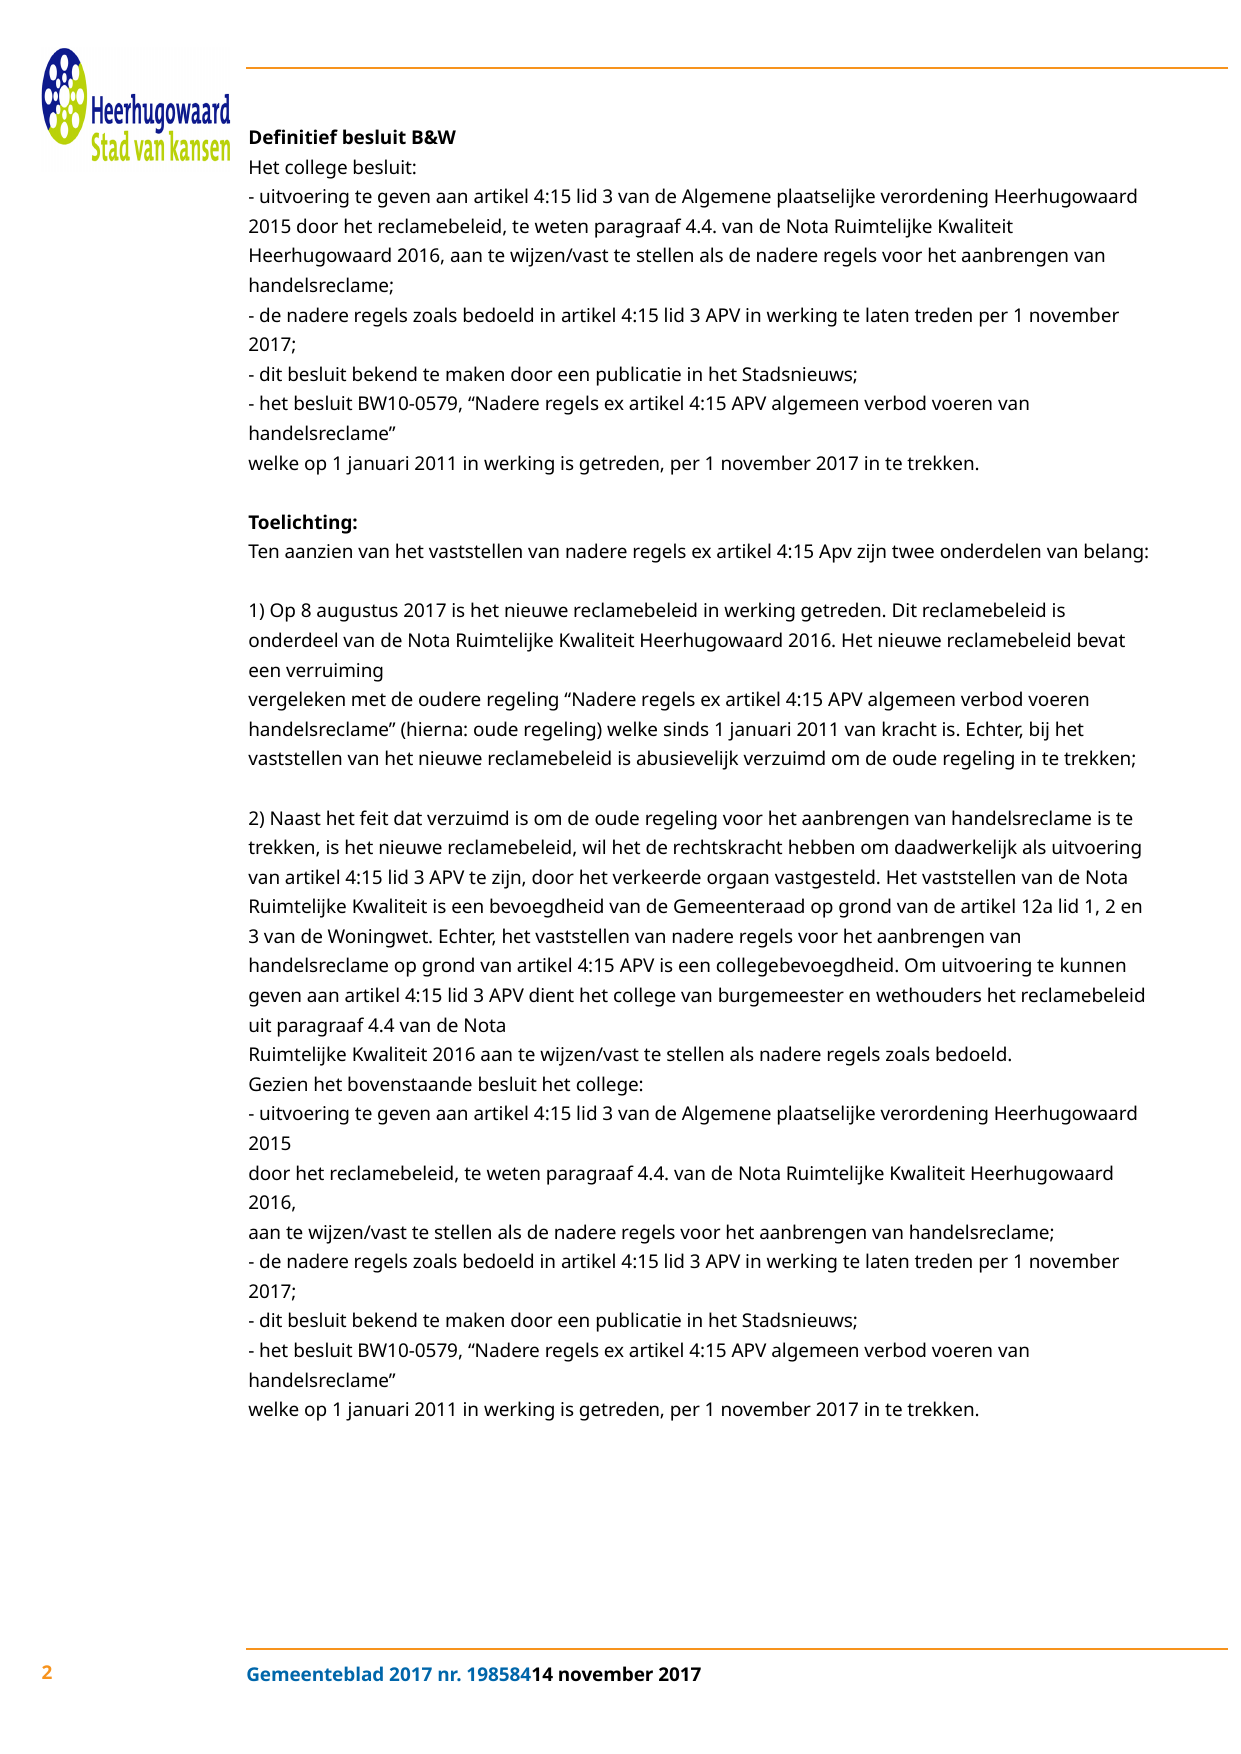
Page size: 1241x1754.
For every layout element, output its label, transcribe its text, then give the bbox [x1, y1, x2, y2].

text handelsreclame” (hierna: oude regeling) welke sinds 1 januari 2011 van kracht is. Echter, bij het [248, 716, 1152, 742]
text - uitvoering te geven aan artikel 4:15 lid 3 van de Algemene plaatselijke verordening Heerhugowaard 2015 [248, 1101, 1152, 1156]
text - de nadere regels zoals bedoeld in artikel 4:15 lid 3 APV in werking te laten treden per 1 november 2017; [248, 1248, 1152, 1304]
text Ruimtelijke Kwaliteit 2016 aan te wijzen/vast te stellen als nadere regels zoals bedoeld. [248, 1041, 1152, 1067]
text Definitief besluit B&W [248, 124, 1152, 150]
text Ten aanzien van het vaststellen van nadere regels ex artikel 4:15 Apv zijn twee onderdelen van belang: [248, 538, 1152, 564]
text aan te wijzen/vast te stellen als de nadere regels voor het aanbrengen van handelsreclame; [248, 1219, 1152, 1245]
text - uitvoering te geven aan artikel 4:15 lid 3 van de Algemene plaatselijke verordening Heerhugowaard 2015 door het reclamebeleid, te weten paragraaf 4.4. van de Nota Ruimtelijke Kwaliteit Heerhugowaard 2016, aan te wijzen/vast te stellen als de nadere regels voor het aanbrengen van handelsreclame; [248, 183, 1152, 298]
text welke op 1 januari 2011 in werking is getreden, per 1 november 2017 in te trekken. [248, 1396, 1152, 1422]
text Toelichting: [248, 509, 1152, 535]
text - het besluit BW10-0579, “Nadere regels ex artikel 4:15 APV algemeen verbod voeren van handelsreclame” [248, 391, 1152, 446]
text 2) Naast het feit dat verzuimd is om de oude regeling voor het aanbrengen van handelsreclame is te trekken, is het nieuwe reclamebeleid, wil het de rechtskracht hebben om daadwerkelijk als uitvoering van artikel 4:15 lid 3 APV te zijn, door het verkeerde orgaan vastgesteld. Het vaststellen van de Nota Ruimtelijke Kwaliteit is een bevoegdheid van de Gemeenteraad op grond van de artikel 12a lid 1, 2 en 3 van de Woningwet. Echter, het vaststellen van nadere regels voor het aanbrengen van handelsreclame op grond van artikel 4:15 APV is een collegebevoegdheid. Om uitvoering te kunnen geven aan artikel 4:15 lid 3 APV dient het college van burgemeester en wethouders het reclamebeleid uit paragraaf 4.4 van de Nota [248, 805, 1152, 1038]
text Het college besluit: [248, 154, 1152, 180]
text vergeleken met de oudere regeling “Nadere regels ex artikel 4:15 APV algemeen verbod voeren [248, 686, 1152, 712]
text - de nadere regels zoals bedoeld in artikel 4:15 lid 3 APV in werking te laten treden per 1 november 2017; [248, 302, 1152, 357]
text welke op 1 januari 2011 in werking is getreden, per 1 november 2017 in te trekken. [248, 450, 1152, 476]
text - het besluit BW10-0579, “Nadere regels ex artikel 4:15 APV algemeen verbod voeren van handelsreclame” [248, 1337, 1152, 1393]
text - dit besluit bekend te maken door een publicatie in het Stadsnieuws; [248, 1308, 1152, 1333]
text - dit besluit bekend te maken door een publicatie in het Stadsnieuws; [248, 361, 1152, 387]
text door het reclamebeleid, te weten paragraaf 4.4. van de Nota Ruimtelijke Kwaliteit Heerhugowaard 2016, [248, 1160, 1152, 1215]
text Gezien het bovenstaande besluit het college: [248, 1071, 1152, 1097]
text 1) Op 8 augustus 2017 is het nieuwe reclamebeleid in werking getreden. Dit reclamebeleid is onderdeel van de Nota Ruimtelijke Kwaliteit Heerhugowaard 2016. Het nieuwe reclamebeleid bevat een verruiming [248, 598, 1152, 683]
picture [41, 47, 231, 172]
text vaststellen van het nieuwe reclamebeleid is abusievelijk verzuimd om de oude regeling in te trekken; [248, 746, 1152, 771]
